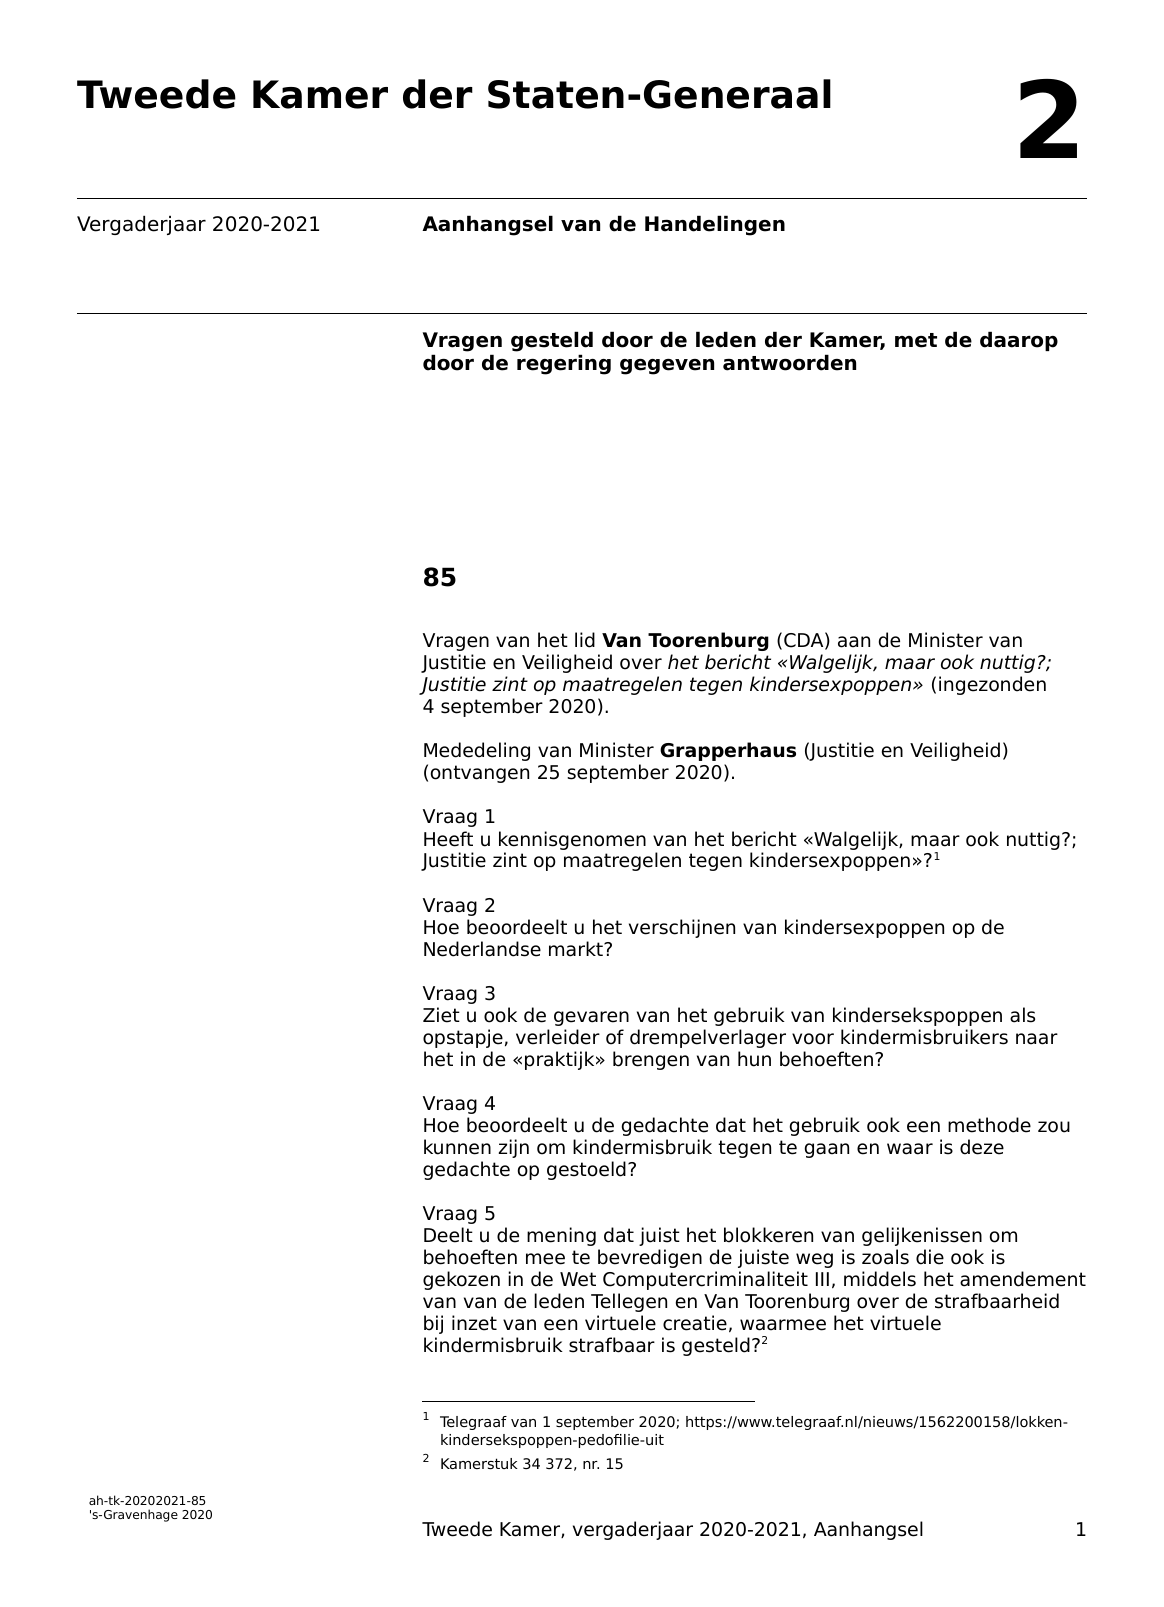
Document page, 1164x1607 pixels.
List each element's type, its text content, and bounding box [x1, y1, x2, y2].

text Deelt u de mening dat juist het blokkeren van gelijkenissen om behoeften mee te bevredigen de juiste weg is zoals die ook is gekozen in de Wet Computercriminaliteit III, middels het amendement van van de leden Tellegen en Van Toorenburg over de strafbaarheid bij inzet van een virtuele creatie, waarmee het virtuele kindermisbruik strafbaar is gesteld? [422, 1225, 1087, 1357]
table_cell Vergaderjaar 2020-2021 [77, 199, 422, 313]
text ah-tk-20202021-85 [88, 1494, 323, 1508]
table_cell [77, 314, 422, 375]
text Ziet u ook de gevaren van het gebruik van kindersekspoppen als opstapje, verleider of drempelverlager voor kindermisbruikers naar het in de «praktijk» brengen van hun behoeften? [422, 1005, 1087, 1071]
text Vraag 1 [422, 806, 1087, 828]
text Hoe beoordeelt u het verschijnen van kindersexpoppen op de Nederlandse markt? [422, 917, 1087, 961]
text Heeft u kennisgenomen van het bericht «Walgelijk, maar ook nuttig?; Justitie zint op maatregelen tegen kindersexpoppen»? [422, 828, 1087, 872]
table_cell Vragen gesteld door de leden der Kamer, met de daarop door de regering gegeven antwoorden [422, 314, 1087, 375]
text 's-Gravenhage 2020 [88, 1508, 323, 1522]
table_cell Aanhangsel van de Handelingen [422, 199, 1087, 313]
text 85 [422, 563, 1087, 592]
text Telegraaf van 1 september 2020; https://www.telegraaf.nl/nieuws/1562200158/lokken-kindersekspoppen-pedofilie-uit [422, 1410, 1087, 1449]
text Vraag 2 [422, 894, 1087, 917]
table_header Tweede Kamer der Staten-Generaal [77, 59, 886, 198]
text Vragen van het lid Van Toorenburg (CDA) aan de Minister van Justitie en Veiligheid over het bericht «Walgelijk, maar ook nuttig?; Justitie zint op maatregelen tegen kindersexpoppen» (ingezonden 4 september 2020). [422, 630, 1087, 718]
text Kamerstuk 34 372, nr. 15 [422, 1452, 1087, 1474]
text Hoe beoordeelt u de gedachte dat het gebruik ook een methode zou kunnen zijn om kindermisbruik tegen te gaan en waar is deze gedachte op gestoeld? [422, 1115, 1087, 1181]
text Vraag 5 [422, 1203, 1087, 1225]
text Vraag 3 [422, 983, 1087, 1005]
text Mededeling van Minister Grapperhaus (Justitie en Veiligheid) (ontvangen 25 september 2020). [422, 740, 1087, 784]
text Vraag 4 [422, 1093, 1087, 1115]
table_header 2 [886, 59, 1087, 198]
